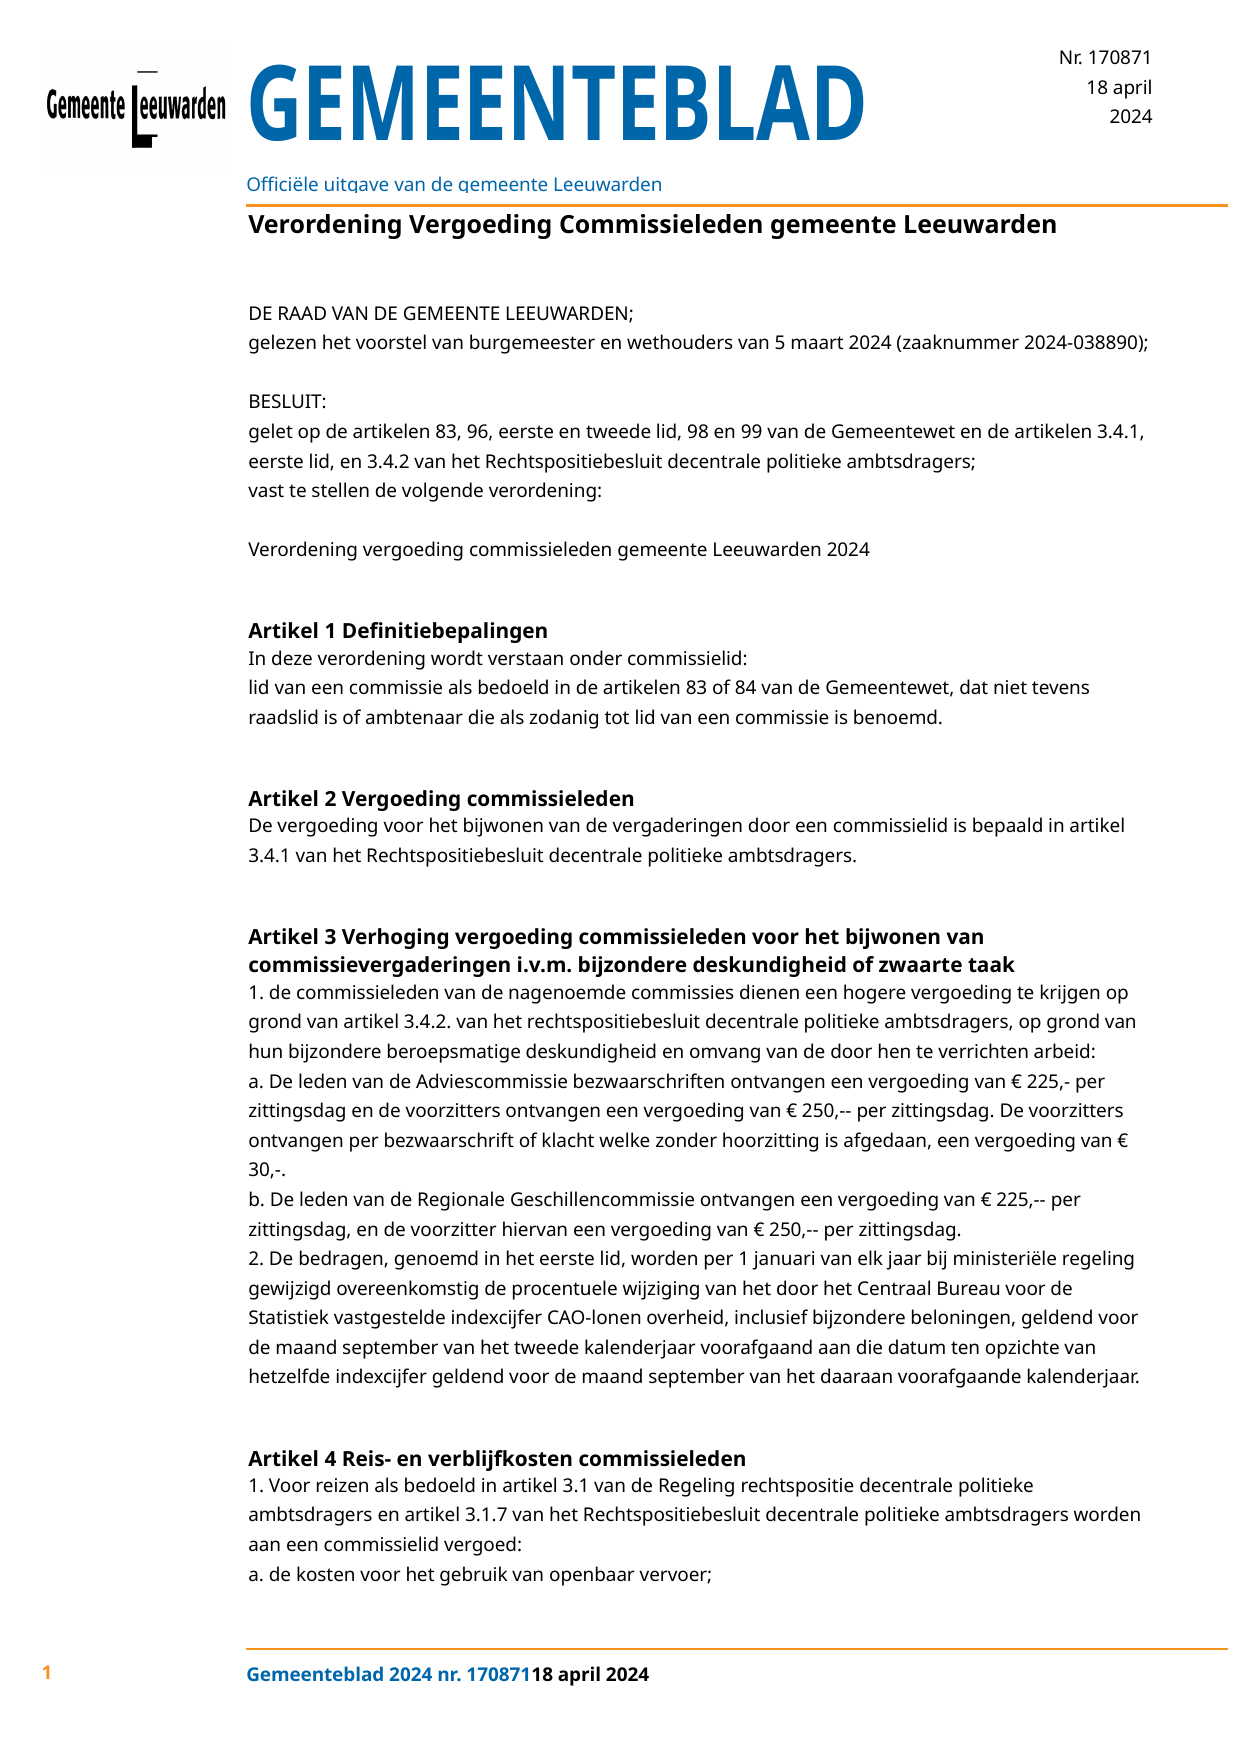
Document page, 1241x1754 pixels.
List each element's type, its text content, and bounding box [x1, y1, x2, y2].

picture [41, 47, 231, 172]
text a. De leden van de Adviescommissie bezwaarschriften ontvangen een vergoeding van € 225,- per zittingsdag en de voorzitters ontvangen een vergoeding van € 250,-- per zittingsdag. De voorzitters ontvangen per bezwaarschrift of klacht welke zonder hoorzitting is afgedaan, een vergoeding van € 30,-. [248, 1068, 1152, 1182]
text De vergoeding voor het bijwonen van de vergaderingen door een commissielid is bepaald in artikel 3.4.1 van het Rechtspositiebesluit decentrale politieke ambtsdragers. [248, 813, 1152, 868]
text Artikel 4 Reis- en verblijfkosten commissieleden [248, 1444, 1152, 1472]
text a. de kosten voor het gebruik van openbaar vervoer; [248, 1561, 1152, 1587]
text Artikel 1 Definitiebepalingen [248, 617, 1152, 645]
text vast te stellen de volgende verordening: [248, 477, 1152, 503]
text 1. de commissieleden van de nagenoemde commissies dienen een hogere vergoeding te krijgen op grond van artikel 3.4.2. van het rechtspositiebesluit decentrale politieke ambtsdragers, op grond van hun bijzondere beroepsmatige deskundigheid en omvang van de door hen te verrichten arbeid: [248, 979, 1152, 1064]
text BESLUIT: [248, 389, 1152, 414]
text Artikel 2 Vergoeding commissieleden [248, 784, 1152, 813]
text b. De leden van de Regionale Geschillencommissie ontvangen een vergoeding van € 225,-- per zittingsdag, en de voorzitter hiervan een vergoeding van € 250,-- per zittingsdag. [248, 1186, 1152, 1241]
text 2. De bedragen, genoemd in het eerste lid, worden per 1 januari van elk jaar bij ministeriële regeling gewijzigd overeenkomstig de procentuele wijziging van het door het Centraal Bureau voor de Statistiek vastgestelde indexcijfer CAO-lonen overheid, inclusief bijzondere beloningen, geldend voor de maand september van het tweede kalenderjaar voorafgaand aan die datum ten opzichte van hetzelfde indexcijfer geldend voor de maand september van het daaraan voorafgaande kalenderjaar. [248, 1245, 1152, 1389]
text lid van een commissie als bedoeld in de artikelen 83 of 84 van de Gemeentewet, dat niet tevens raadslid is of ambtenaar die als zodanig tot lid van een commissie is benoemd. [248, 674, 1152, 730]
text DE RAAD VAN DE GEMEENTE LEEUWARDEN; [248, 300, 1152, 326]
text In deze verordening wordt verstaan onder commissielid: [248, 645, 1152, 671]
text gelezen het voorstel van burgemeester en wethouders van 5 maart 2024 (zaaknummer 2024-038890); [248, 329, 1152, 355]
text Verordening Vergoeding Commissieleden gemeente Leeuwarden [248, 207, 1152, 241]
text gelet op de artikelen 83, 96, eerste en tweede lid, 98 en 99 van de Gemeentewet en de artikelen 3.4.1, eerste lid, en 3.4.2 van het Rechtspositiebesluit decentrale politieke ambtsdragers; [248, 418, 1152, 473]
text Verordening vergoeding commissieleden gemeente Leeuwarden 2024 [248, 537, 1152, 562]
text 1. Voor reizen als bedoeld in artikel 3.1 van de Regeling rechtspositie decentrale politieke ambtsdragers en artikel 3.1.7 van het Rechtspositiebesluit decentrale politieke ambtsdragers worden aan een commissielid vergoed: [248, 1472, 1152, 1557]
text Artikel 3 Verhoging vergoeding commissieleden voor het bijwonen van commissievergaderingen i.v.m. bijzondere deskundigheid of zwaarte taak [248, 922, 1152, 979]
